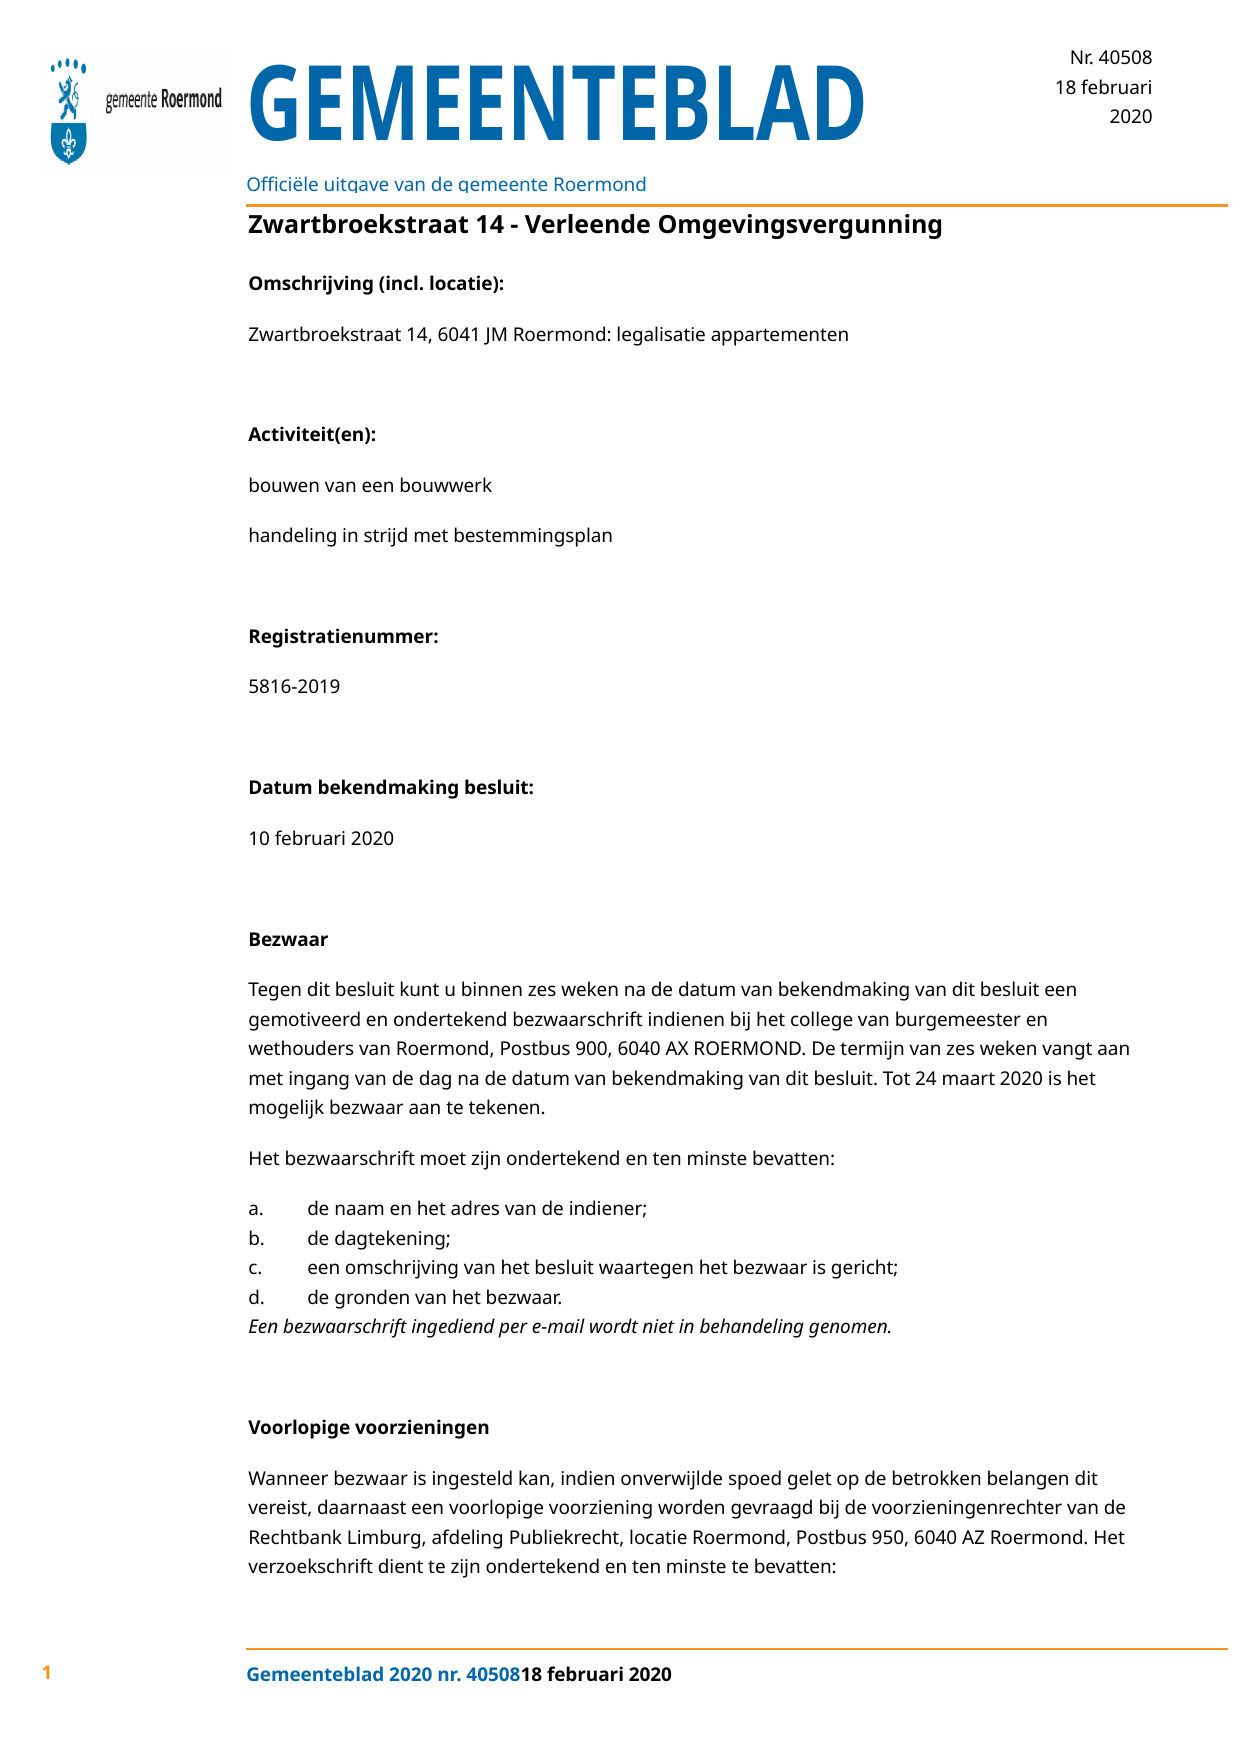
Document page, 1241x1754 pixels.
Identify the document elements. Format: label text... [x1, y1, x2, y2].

list de naam en het adres van de indiener; [248, 1195, 1152, 1221]
text Bezwaar [248, 926, 1152, 951]
text Het bezwaarschrift moet zijn ondertekend en ten minste bevatten: [248, 1145, 1152, 1171]
text Zwartbroekstraat 14, 6041 JM Roermond: legalisatie appartementen [248, 321, 1152, 346]
text Zwartbroekstraat 14 - Verleende Omgevingsvergunning [248, 207, 1152, 241]
text Datum bekendmaking besluit: [248, 774, 1152, 800]
text Activiteit(en): [248, 422, 1152, 447]
text Registratienummer: [248, 623, 1152, 649]
text bouwen van een bouwwerk [248, 472, 1152, 498]
text Wanneer bezwaar is ingesteld kan, indien onverwijlde spoed gelet op de betrokken belangen dit vereist, daarnaast een voorlopige voorziening worden gevraagd bij de voorzieningenrechter van de Rechtbank Limburg, afdeling Publiekrecht, locatie Roermond, Postbus 950, 6040 AZ Roermond. Het verzoekschrift dient te zijn ondertekend en ten minste te bevatten: [248, 1465, 1152, 1579]
text Omschrijving (incl. locatie): [248, 270, 1152, 296]
text Voorlopige voorzieningen [248, 1414, 1152, 1440]
list de gronden van het bezwaar. [248, 1284, 1152, 1310]
text Tegen dit besluit kunt u binnen zes weken na de datum van bekendmaking van dit besluit een gemotiveerd en ondertekend bezwaarschrift indienen bij het college van burgemeester en wethouders van Roermond, Postbus 900, 6040 AX ROERMOND. De termijn van zes weken vangt aan met ingang van de dag na de datum van bekendmaking van dit besluit. Tot 24 maart 2020 is het mogelijk bezwaar aan te tekenen. [248, 976, 1152, 1120]
picture [41, 47, 231, 172]
text handeling in strijd met bestemmingsplan [248, 522, 1152, 548]
text 5816-2019 [248, 674, 1152, 699]
text Een bezwaarschrift ingediend per e-mail wordt niet in behandeling genomen. [248, 1314, 1152, 1339]
list een omschrijving van het besluit waartegen het bezwaar is gericht; [248, 1254, 1152, 1280]
list de dagtekening; [248, 1225, 1152, 1251]
text 10 februari 2020 [248, 825, 1152, 851]
